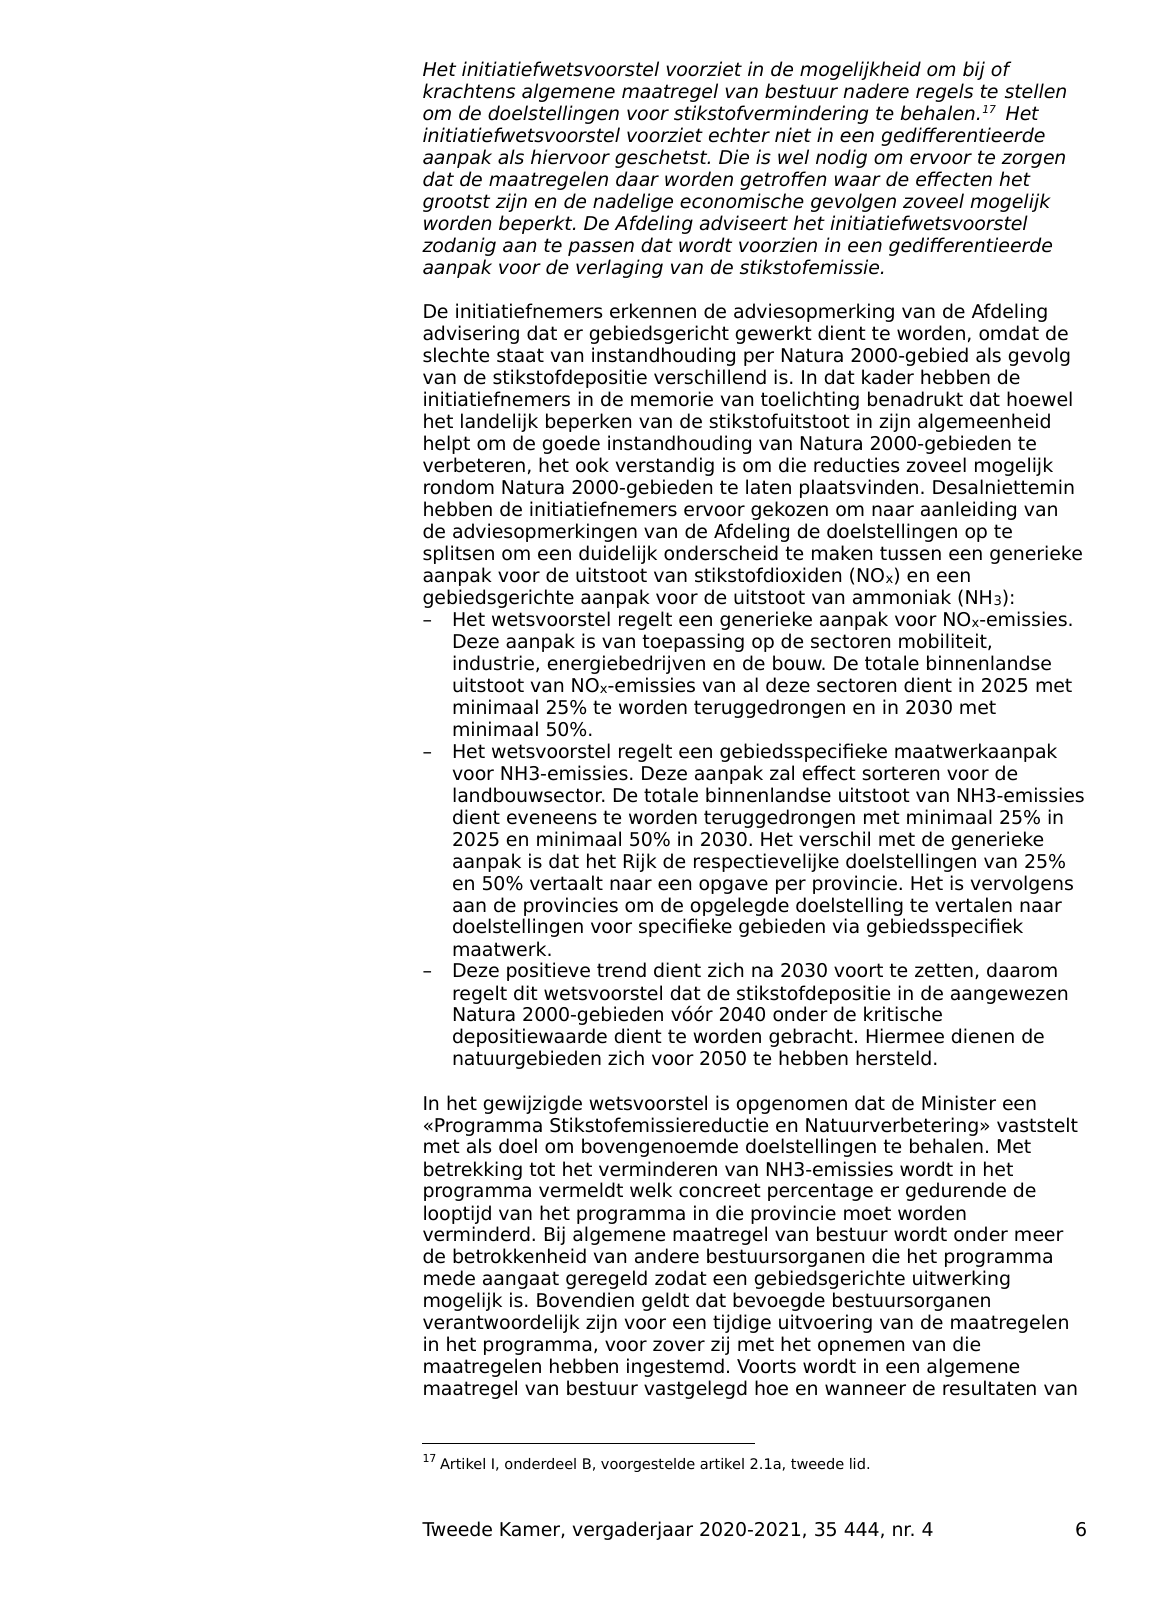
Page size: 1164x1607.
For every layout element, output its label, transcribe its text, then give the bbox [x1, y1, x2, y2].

text Het initiatiefwetsvoorstel voorziet in de mogelijkheid om bij of krachtens algemene maatregel van bestuur nadere regels te stellen om de doelstellingen voor stikstofvermindering te behalen. Het initiatiefwetsvoorstel voorziet echter niet in een gedifferentieerde aanpak als hiervoor geschetst. Die is wel nodig om ervoor te zorgen dat de maatregelen daar worden getroffen waar de effecten het grootst zijn en de nadelige economische gevolgen zoveel mogelijk worden beperkt. De Afdeling adviseert het initiatiefwetsvoorstel zodanig aan te passen dat wordt voorzien in een gedifferentieerde aanpak voor de verlaging van de stikstofemissie. [422, 59, 1087, 279]
text – Het wetsvoorstel regelt een gebiedsspecifieke maatwerkaanpak voor NH3-emissies. Deze aanpak zal effect sorteren voor de landbouwsector. De totale binnenlandse uitstoot van NH3-emissies dient eveneens te worden teruggedrongen met minimaal 25% in 2025 en minimaal 50% in 2030. Het verschil met de generieke aanpak is dat het Rijk de respectievelijke doelstellingen van 25% en 50% vertaalt naar een opgave per provincie. Het is vervolgens aan de provincies om de opgelegde doelstelling te vertalen naar doelstellingen voor specifieke gebieden via gebiedsspecifiek maatwerk. [422, 741, 1087, 960]
text De initiatiefnemers erkennen de adviesopmerking van de Afdeling advisering dat er gebiedsgericht gewerkt dient te worden, omdat de slechte staat van instandhouding per Natura 2000-gebied als gevolg van de stikstofdepositie verschillend is. In dat kader hebben de initiatiefnemers in de memorie van toelichting benadrukt dat hoewel het landelijk beperken van de stikstofuitstoot in zijn algemeenheid helpt om de goede instandhouding van Natura 2000-gebieden te verbeteren, het ook verstandig is om die reducties zoveel mogelijk rondom Natura 2000-gebieden te laten plaatsvinden. Desalniettemin hebben de initiatiefnemers ervoor gekozen om naar aanleiding van de adviesopmerkingen van de Afdeling de doelstellingen op te splitsen om een duidelijk onderscheid te maken tussen een generieke aanpak voor de uitstoot van stikstofdioxiden (NOx) en een gebiedsgerichte aanpak voor de uitstoot van ammoniak (NH3): [422, 301, 1087, 609]
text – Het wetsvoorstel regelt een generieke aanpak voor NOx-emissies. Deze aanpak is van toepassing op de sectoren mobiliteit, industrie, energiebedrijven en de bouw. De totale binnenlandse uitstoot van NOx-emissies van al deze sectoren dient in 2025 met minimaal 25% te worden teruggedrongen en in 2030 met minimaal 50%. [422, 609, 1087, 741]
text In het gewijzigde wetsvoorstel is opgenomen dat de Minister een «Programma Stikstofemissiereductie en Natuurverbetering» vaststelt met als doel om bovengenoemde doelstellingen te behalen. Met betrekking tot het verminderen van NH3-emissies wordt in het programma vermeldt welk concreet percentage er gedurende de looptijd van het programma in die provincie moet worden verminderd. Bij algemene maatregel van bestuur wordt onder meer de betrokkenheid van andere bestuursorganen die het programma mede aangaat geregeld zodat een gebiedsgerichte uitwerking mogelijk is. Bovendien geldt dat bevoegde bestuursorganen verantwoordelijk zijn voor een tijdige uitvoering van de maatregelen in het programma, voor zover zij met het opnemen van die maatregelen hebben ingestemd. Voorts wordt in een algemene maatregel van bestuur vastgelegd hoe en wanneer de resultaten van [422, 1092, 1087, 1400]
text Artikel I, onderdeel B, voorgestelde artikel 2.1a, tweede lid. [422, 1452, 1087, 1474]
text – Deze positieve trend dient zich na 2030 voort te zetten, daarom regelt dit wetsvoorstel dat de stikstofdepositie in de aangewezen Natura 2000-gebieden vóór 2040 onder de kritische depositiewaarde dient te worden gebracht. Hiermee dienen de natuurgebieden zich voor 2050 te hebben hersteld. [422, 960, 1087, 1070]
